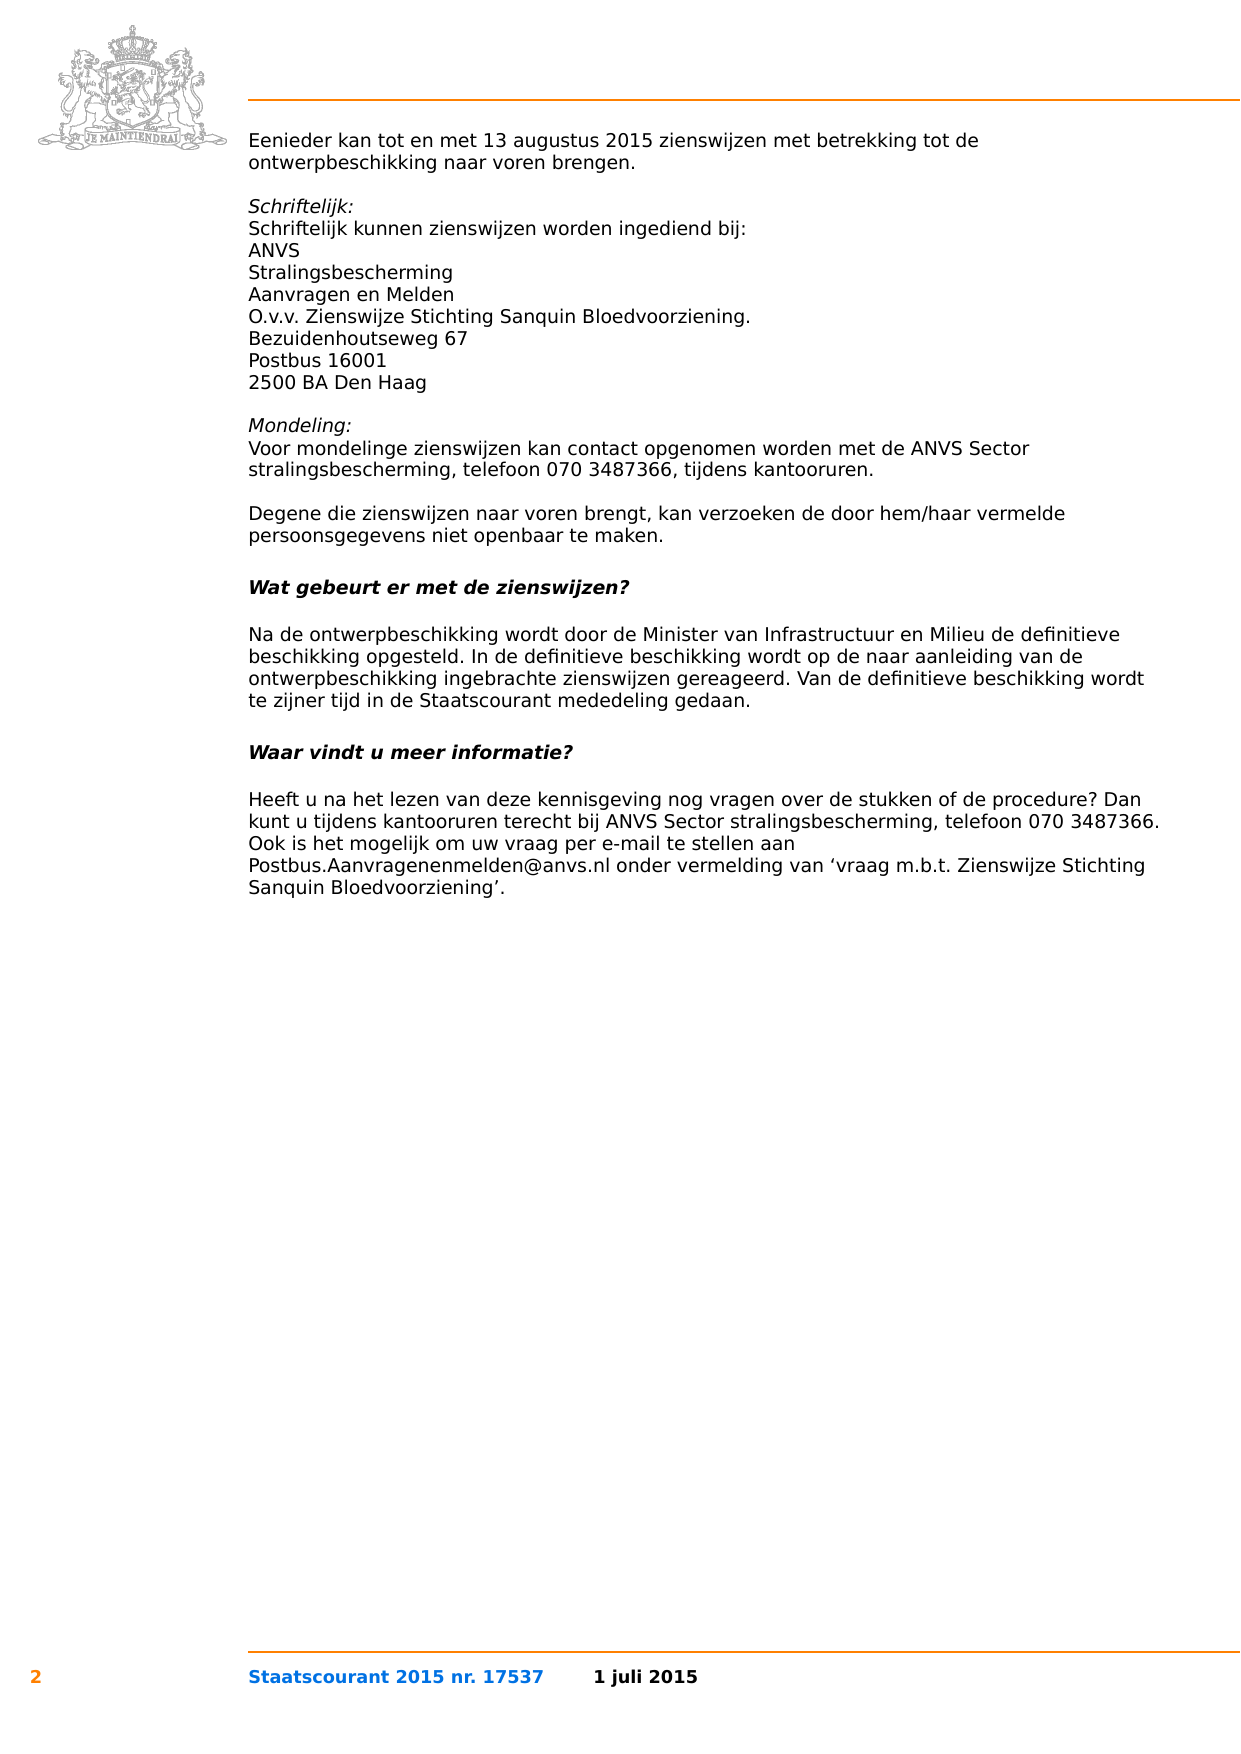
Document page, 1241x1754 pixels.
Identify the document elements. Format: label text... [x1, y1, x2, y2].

text O.v.v. Zienswijze Stichting Sanquin Bloedvoorziening. [248, 306, 1163, 328]
text Heeft u na het lezen van deze kennisgeving nog vragen over de stukken of de procedure? Dan kunt u tijdens kantooruren terecht bij ANVS Sector stralingsbescherming, telefoon 070 3487366. Ook is het mogelijk om uw vraag per e-mail te stellen aan Postbus.Aanvragenenmelden@anvs.nl onder vermelding van ‘vraag m.b.t. Zienswijze Stichting Sanquin Bloedvoorziening’. [248, 789, 1163, 899]
text Na de ontwerpbeschikking wordt door de Minister van Infrastructuur en Milieu de definitieve beschikking opgesteld. In de definitieve beschikking wordt op de naar aanleiding van de ontwerpbeschikking ingebrachte zienswijzen gereageerd. Van de definitieve beschikking wordt te zijner tijd in de Staatscourant mededeling gedaan. [248, 624, 1163, 712]
text Aanvragen en Melden [248, 284, 1163, 306]
text ANVS [248, 240, 1163, 262]
text Schriftelijk: [248, 196, 1163, 218]
text Eenieder kan tot en met 13 augustus 2015 zienswijzen met betrekking tot de ontwerpbeschikking naar voren brengen. [248, 130, 1163, 174]
subtitle Wat gebeurt er met de zienswijzen? [248, 577, 1163, 599]
text Stralingsbescherming [248, 262, 1163, 284]
text 2500 BA Den Haag [248, 372, 1163, 393]
text Degene die zienswijzen naar voren brengt, kan verzoeken de door hem/haar vermelde persoonsgegevens niet openbaar te maken. [248, 503, 1163, 547]
text Bezuidenhoutseweg 67 [248, 328, 1163, 349]
subtitle Waar vindt u meer informatie? [248, 742, 1163, 764]
text Postbus 16001 [248, 349, 1163, 372]
text Voor mondelinge zienswijzen kan contact opgenomen worden met de ANVS Sector stralingsbescherming, telefoon 070 3487366, tijdens kantooruren. [248, 437, 1163, 481]
picture [38, 25, 227, 150]
text Mondeling: [248, 415, 1163, 437]
text Schriftelijk kunnen zienswijzen worden ingediend bij: [248, 218, 1163, 240]
